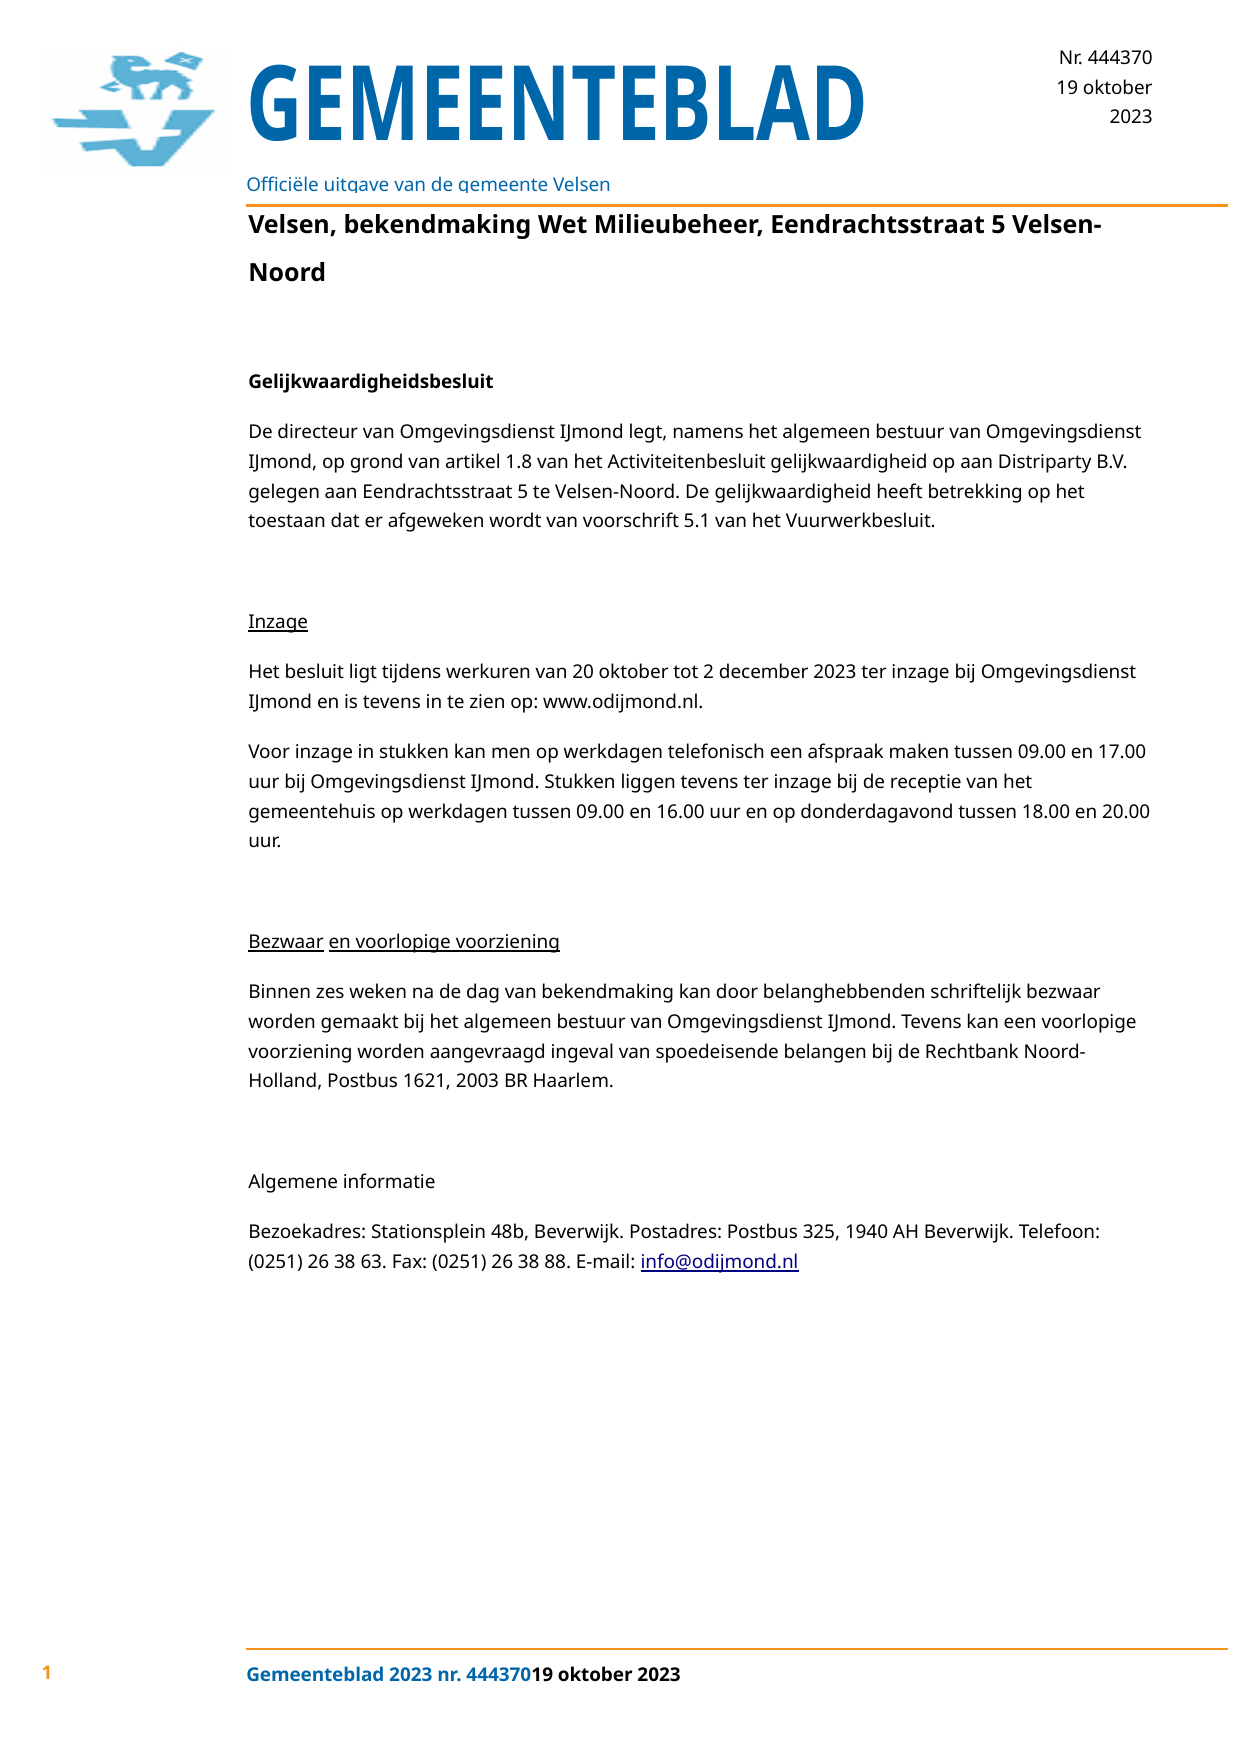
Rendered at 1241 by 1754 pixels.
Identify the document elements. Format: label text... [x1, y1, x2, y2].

text Algemene informatie [248, 1168, 1152, 1194]
text Voor inzage in stukken kan men op werkdagen telefonisch een afspraak maken tussen 09.00 en 17.00 uur bij Omgevingsdienst IJmond. Stukken liggen tevens ter inzage bij de receptie van het gemeentehuis op werkdagen tussen 09.00 en 16.00 uur en op donderdagavond tussen 18.00 en 20.00 uur. [248, 739, 1152, 853]
text Het besluit ligt tijdens werkuren van 20 oktober tot 2 december 2023 ter inzage bij Omgevingsdienst IJmond en is tevens in te zien op: www.odijmond.nl. [248, 659, 1152, 714]
text Bezoekadres: Stationsplein 48b, Beverwijk. Postadres: Postbus 325, 1940 AH Beverwijk. Telefoon: (0251) 26 38 63. Fax: (0251) 26 38 88. E-mail: info@odijmond.nl [248, 1219, 1152, 1274]
picture [41, 47, 231, 172]
text Inzage [248, 608, 1152, 634]
text De directeur van Omgevingsdienst IJmond legt, namens het algemeen bestuur van Omgevingsdienst IJmond, op grond van artikel 1.8 van het Activiteitenbesluit gelijkwaardigheid op aan Distriparty B.V. gelegen aan Eendrachtsstraat 5 te Velsen-Noord. De gelijkwaardigheid heeft betrekking op het toestaan dat er afgeweken wordt van voorschrift 5.1 van het Vuurwerkbesluit. [248, 419, 1152, 533]
text Velsen, bekendmaking Wet Milieubeheer, Eendrachtsstraat 5 Velsen-Noord [248, 207, 1152, 288]
text Binnen zes weken na de dag van bekendmaking kan door belanghebbenden schriftelijk bezwaar worden gemaakt bij het algemeen bestuur van Omgevingsdienst IJmond. Tevens kan een voorlopige voorziening worden aangevraagd ingeval van spoedeisende belangen bij de Rechtbank Noord-Holland, Postbus 1621, 2003 BR Haarlem. [248, 979, 1152, 1093]
text Gelijkwaardigheidsbesluit [248, 368, 1152, 394]
text Bezwaar en voorlopige voorziening [248, 928, 1152, 954]
